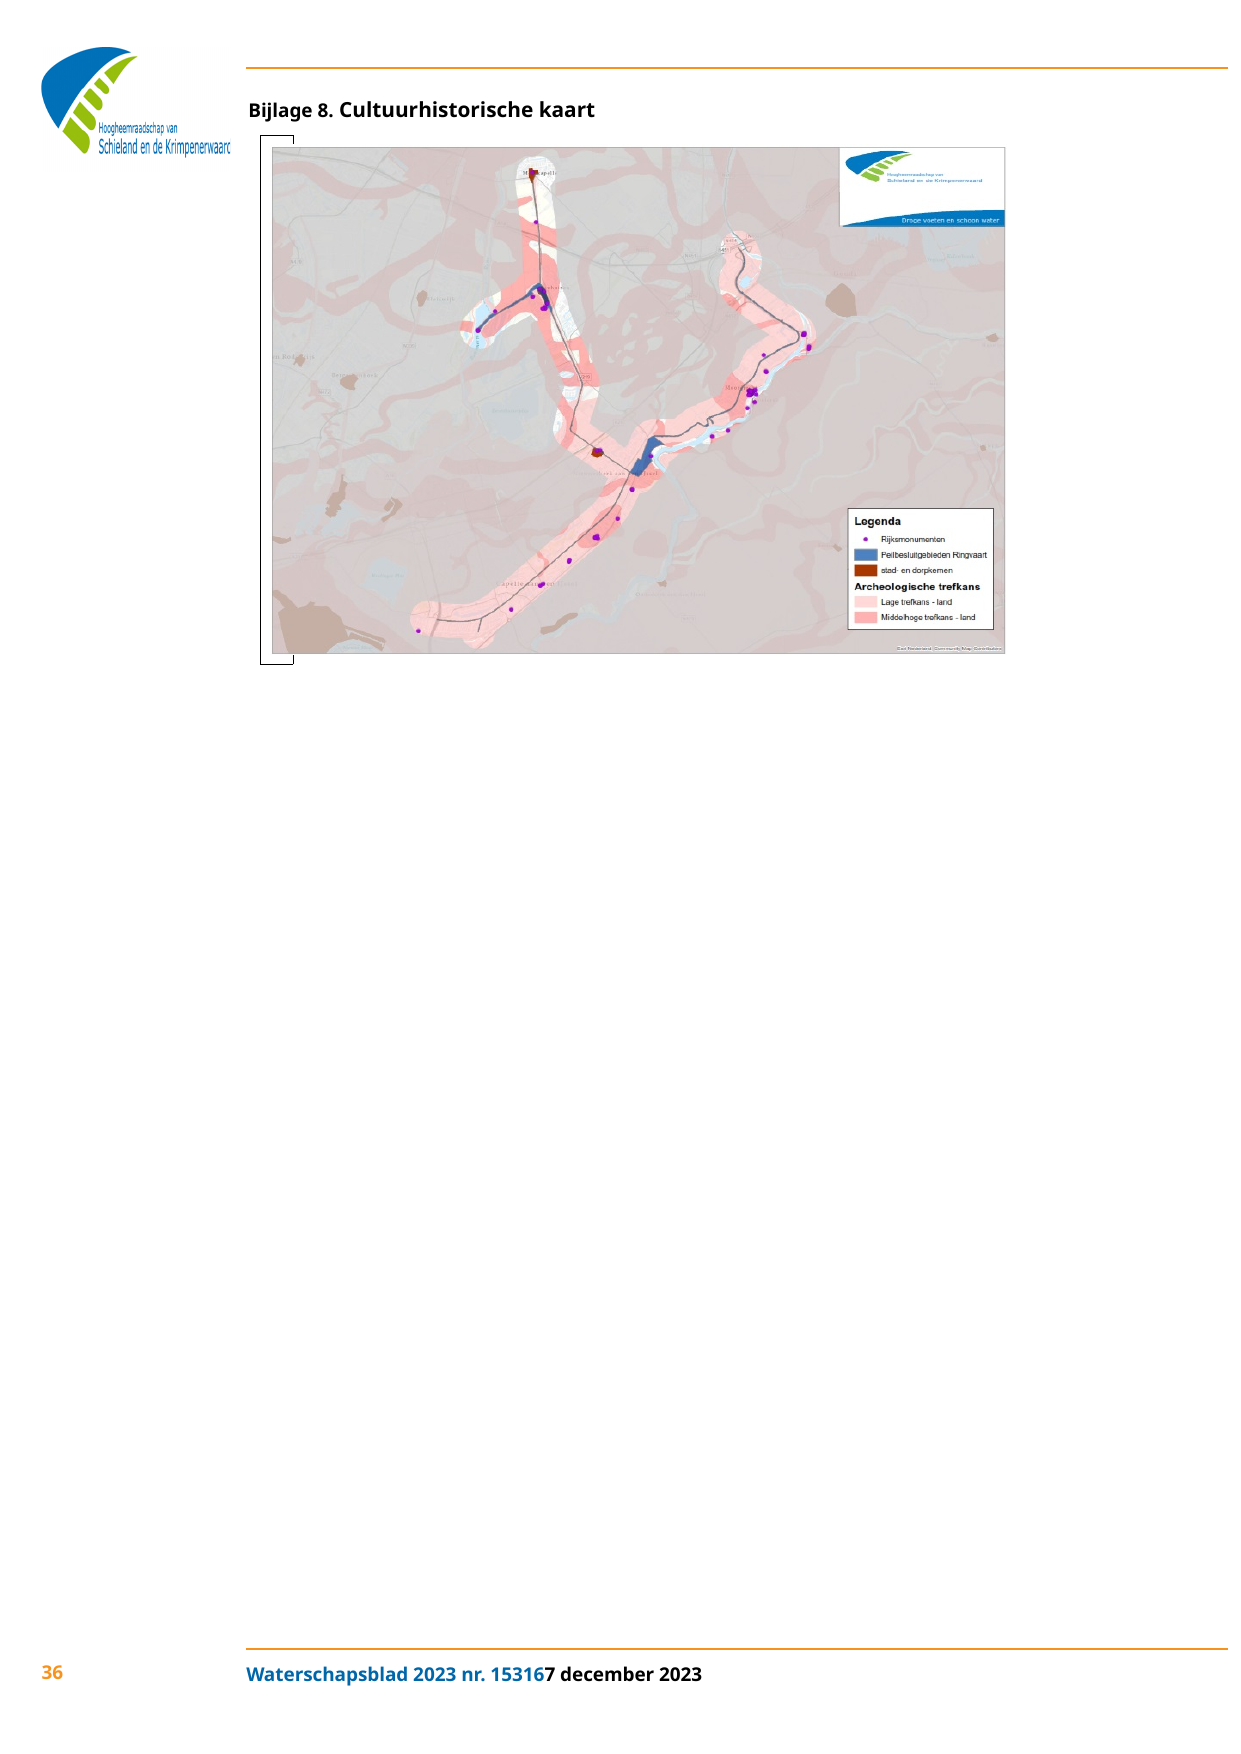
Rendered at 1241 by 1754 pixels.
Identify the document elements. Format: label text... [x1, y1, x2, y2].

text Bijlage 8. Cultuurhistorische kaart [248, 95, 1152, 123]
picture [268, 144, 1008, 655]
picture [41, 47, 231, 172]
